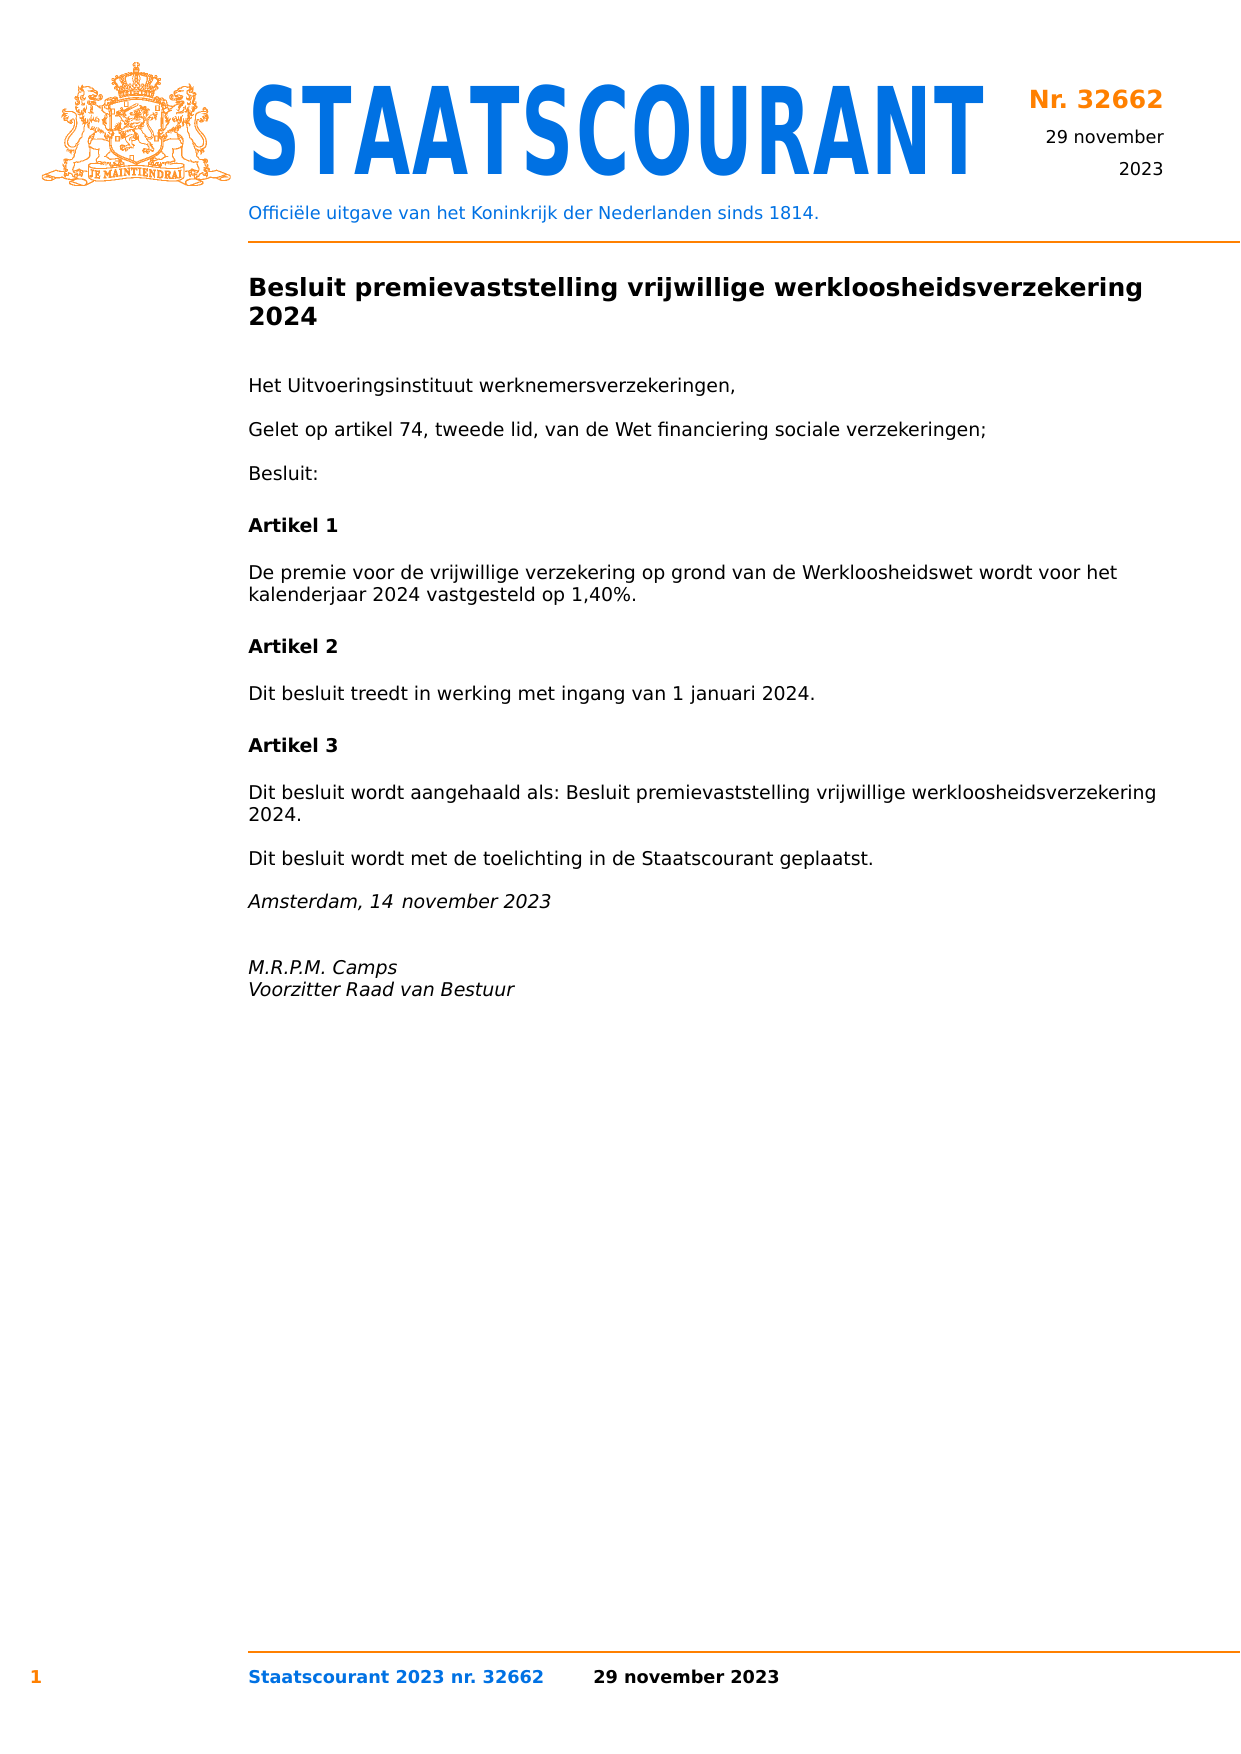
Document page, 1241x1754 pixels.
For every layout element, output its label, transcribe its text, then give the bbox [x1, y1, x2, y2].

text De premie voor de vrijwillige verzekering op grond van de Werkloosheidswet wordt voor het kalenderjaar 2024 vastgesteld op 1,40%. [248, 562, 1163, 606]
subtitle Artikel 1 [248, 515, 1163, 537]
text Dit besluit wordt met de toelichting in de Staatscourant geplaatst. [248, 847, 1163, 869]
text Besluit: [248, 463, 1163, 485]
text Dit besluit wordt aangehaald als: Besluit premievaststelling vrijwillige werkloosheidsverzekering 2024. [248, 782, 1163, 826]
table_header [25, 62, 248, 241]
text Amsterdam, 14 november 2023 [248, 891, 1163, 913]
table_header STAATSCOURANT [248, 62, 998, 203]
subtitle Artikel 2 [248, 636, 1163, 658]
table_cell 29 november [998, 121, 1240, 153]
subtitle Besluit premievaststelling vrijwillige werkloosheidsverzekering 2024 [248, 273, 1163, 331]
text M.R.P.M. Camps Voorzitter Raad van Bestuur [248, 935, 1163, 1001]
table_cell Officiële uitgave van het Koninkrijk der Nederlanden sinds 1814. [248, 203, 1240, 241]
table_header Nr. 32662 [998, 62, 1240, 121]
text Dit besluit treedt in werking met ingang van 1 januari 2024. [248, 683, 1163, 705]
subtitle Artikel 3 [248, 735, 1163, 757]
picture [41, 62, 231, 186]
table_cell 2023 [998, 153, 1240, 203]
text Het Uitvoeringsinstituut werknemersverzekeringen, [248, 375, 1163, 397]
text Gelet op artikel 74, tweede lid, van de Wet financiering sociale verzekeringen; [248, 419, 1163, 441]
